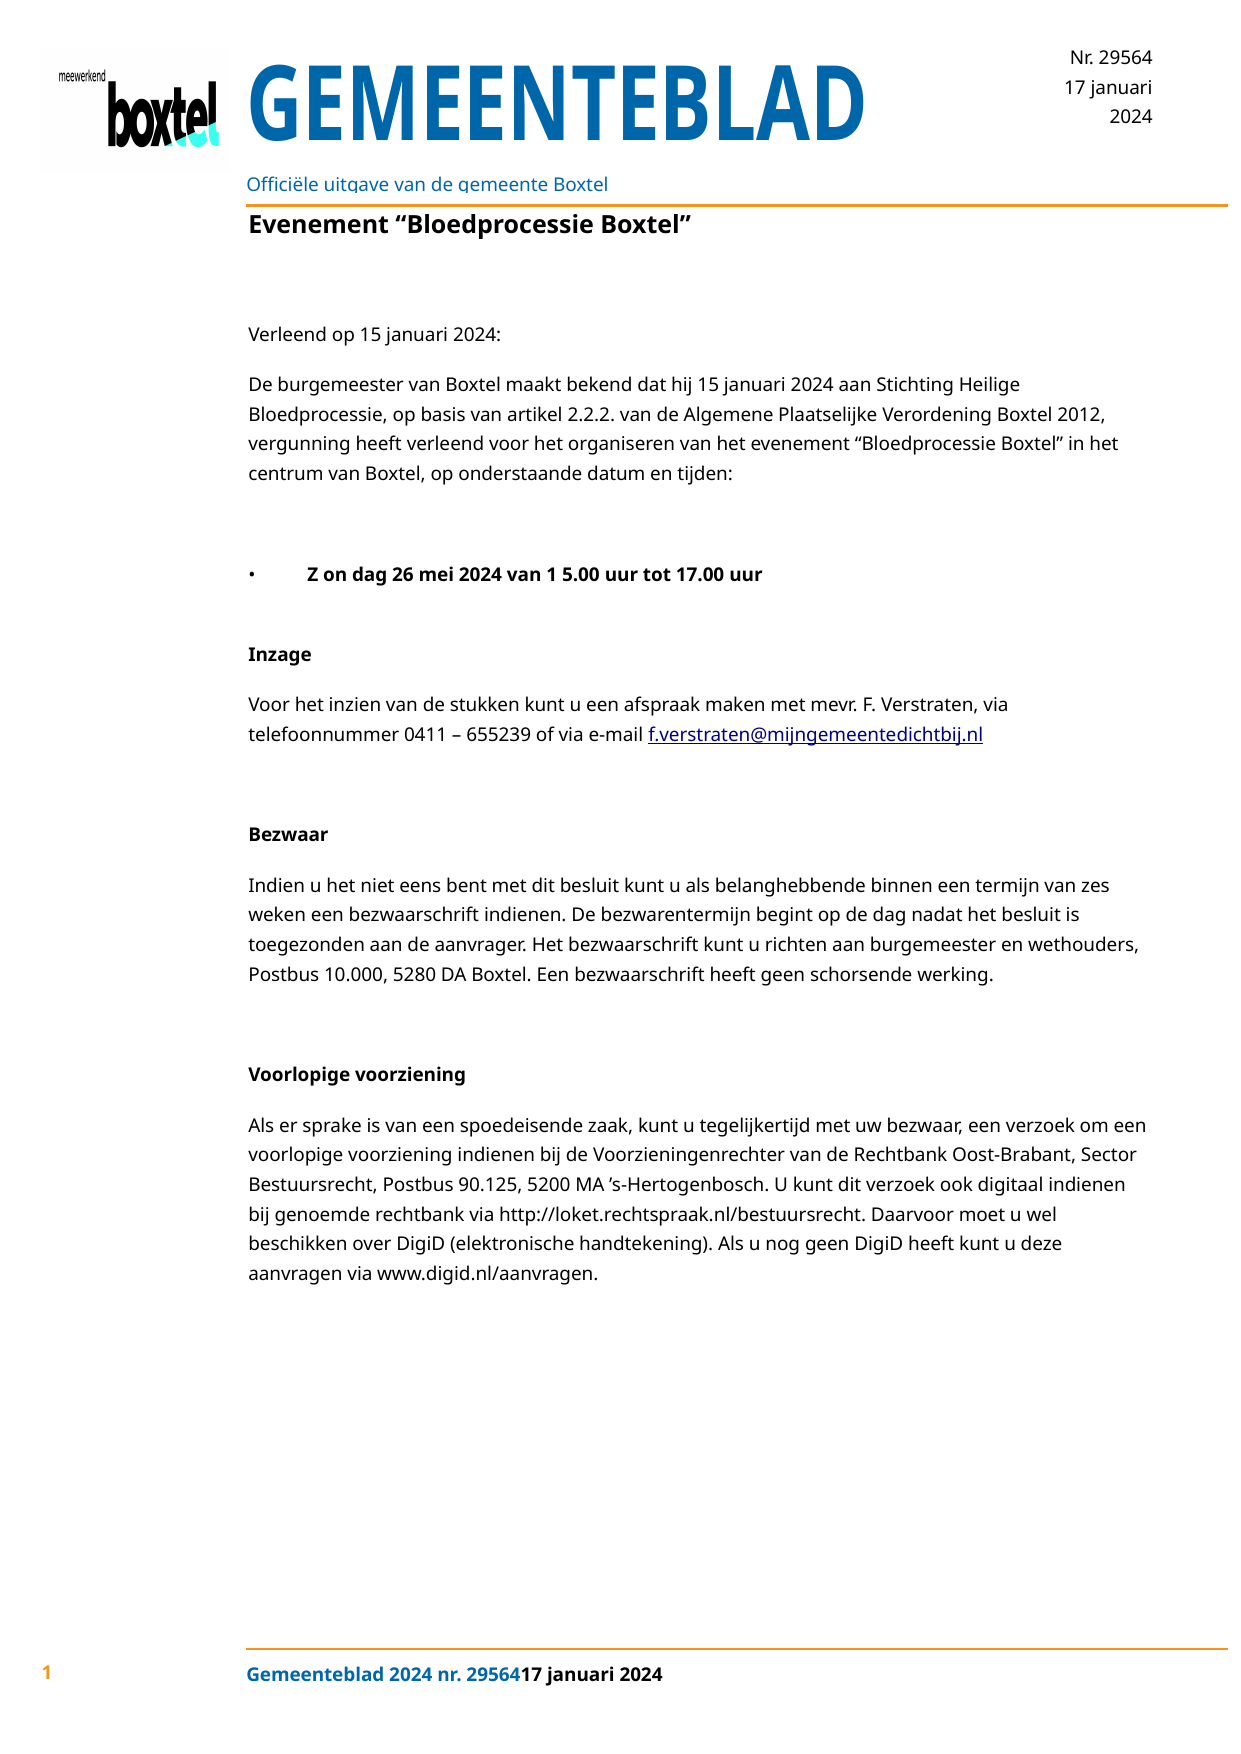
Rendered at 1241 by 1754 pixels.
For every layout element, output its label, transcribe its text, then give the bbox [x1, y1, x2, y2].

text De burgemeester van Boxtel maakt bekend dat hij 15 januari 2024 aan Stichting Heilige Bloedprocessie, op basis van artikel 2.2.2. van de Algemene Plaatselijke Verordening Boxtel 2012, vergunning heeft verleend voor het organiseren van het evenement “Bloedprocessie Boxtel” in het centrum van Boxtel, op onderstaande datum en tijden: [248, 371, 1152, 486]
text Bezwaar [248, 822, 1152, 847]
text Indien u het niet eens bent met dit besluit kunt u als belanghebbende binnen een termijn van zes weken een bezwaarschrift indienen. De bezwarentermijn begint op de dag nadat het besluit is toegezonden aan de aanvrager. Het bezwaarschrift kunt u richten aan burgemeester en wethouders, Postbus 10.000, 5280 DA Boxtel. Een bezwaarschrift heeft geen schorsende werking. [248, 872, 1152, 986]
list Z on dag 26 mei 2024 van 1 5.00 uur tot 17.00 uur [248, 561, 1152, 586]
text Inzage [248, 641, 1152, 666]
text Als er sprake is van een spoedeisende zaak, kunt u tegelijkertijd met uw bezwaar, een verzoek om een voorlopige voorziening indienen bij de Voorzieningenrechter van de Rechtbank Oost-Brabant, Sector Bestuursrecht, Postbus 90.125, 5200 MA ’s-Hertogenbosch. U kunt dit verzoek ook digitaal indienen bij genoemde rechtbank via http://loket.rechtspraak.nl/bestuursrecht. Daarvoor moet u wel beschikken over DigiD (elektronische handtekening). Als u nog geen DigiD heeft kunt u deze aanvragen via www.digid.nl/aanvragen. [248, 1112, 1152, 1286]
text Voorlopige voorziening [248, 1062, 1152, 1087]
picture [41, 47, 231, 172]
text Voor het inzien van de stukken kunt u een afspraak maken met mevr. F. Verstraten, via telefoonnummer 0411 – 655239 of via e-mail f.verstraten@mijngemeentedichtbij.nl [248, 691, 1152, 746]
text Verleend op 15 januari 2024: [248, 321, 1152, 346]
text Evenement “Bloedprocessie Boxtel” [248, 207, 1152, 241]
